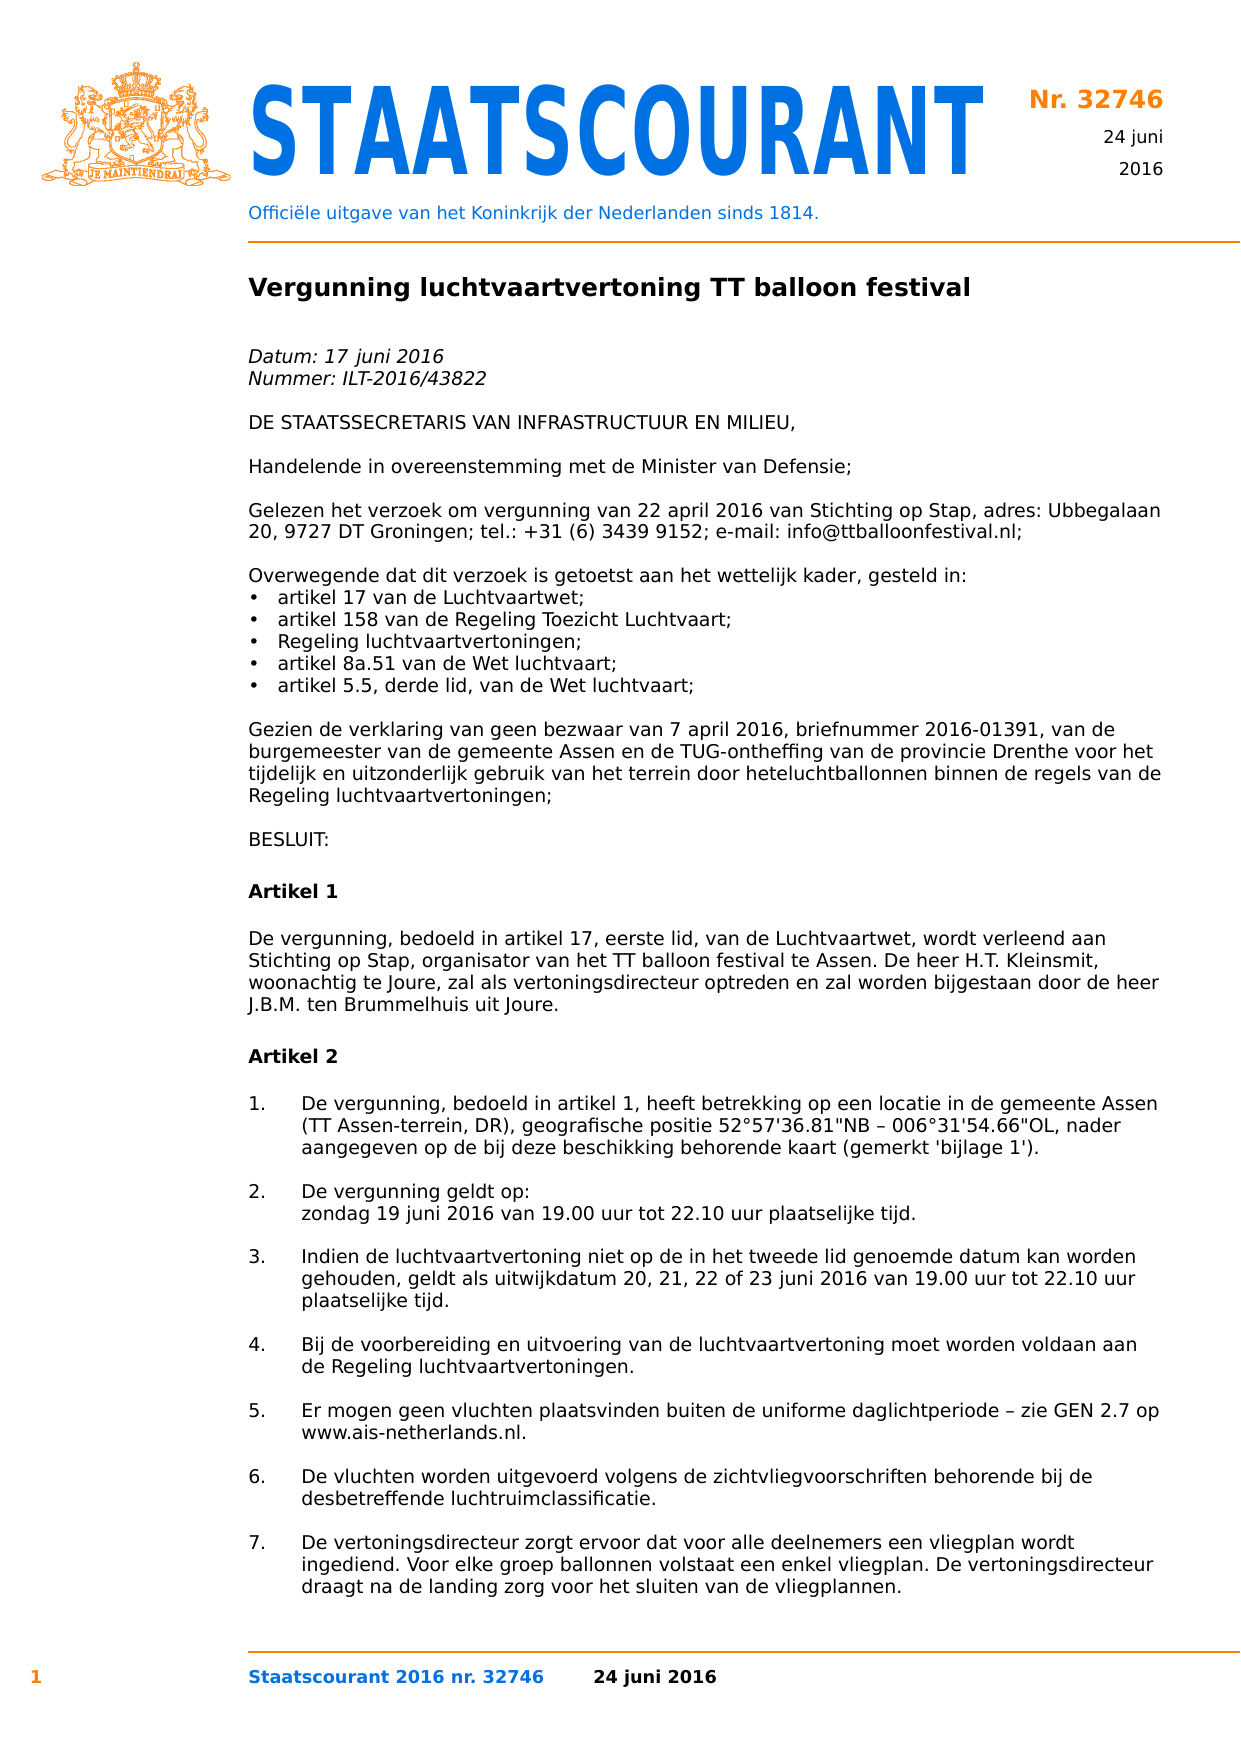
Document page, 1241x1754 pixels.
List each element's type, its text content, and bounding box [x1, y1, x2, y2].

text • artikel 5.5, derde lid, van de Wet luchtvaart; [248, 675, 1163, 697]
text De vergunning, bedoeld in artikel 17, eerste lid, van de Luchtvaartwet, wordt verleend aan Stichting op Stap, organisator van het TT balloon festival te Assen. De heer H.T. Kleinsmit, woonachtig te Joure, zal als vertoningsdirecteur optreden en zal worden bijgestaan door de heer J.B.M. ten Brummelhuis uit Joure. [248, 928, 1163, 1016]
text 7. De vertoningsdirecteur zorgt ervoor dat voor alle deelnemers een vliegplan wordt ingediend. Voor elke groep ballonnen volstaat een enkel vliegplan. De vertoningsdirecteur draagt na de landing zorg voor het sluiten van de vliegplannen. [248, 1532, 1163, 1598]
text DE STAATSSECRETARIS VAN INFRASTRUCTUUR EN MILIEU, [248, 412, 1163, 434]
table_header [25, 62, 248, 241]
table_header Nr. 32746 [998, 62, 1240, 121]
text • artikel 158 van de Regeling Toezicht Luchtvaart; [248, 609, 1163, 631]
subtitle Artikel 2 [248, 1046, 1163, 1068]
picture [41, 62, 231, 186]
table_cell Officiële uitgave van het Koninkrijk der Nederlanden sinds 1814. [248, 203, 1240, 241]
text Overwegende dat dit verzoek is getoetst aan het wettelijk kader, gesteld in: [248, 565, 1163, 587]
text Handelende in overeenstemming met de Minister van Defensie; [248, 456, 1163, 478]
text Nummer: ILT-2016/43822 [248, 368, 1163, 390]
text • artikel 17 van de Luchtvaartwet; [248, 587, 1163, 609]
text 6. De vluchten worden uitgevoerd volgens de zichtvliegvoorschriften behorende bij de desbetreffende luchtruimclassificatie. [248, 1466, 1163, 1510]
text 4. Bij de voorbereiding en uitvoering van de luchtvaartvertoning moet worden voldaan aan de Regeling luchtvaartvertoningen. [248, 1334, 1163, 1378]
text 1. De vergunning, bedoeld in artikel 1, heeft betrekking op een locatie in de gemeente Assen (TT Assen-terrein, DR), geografische positie 52°57'36.81"NB – 006°31'54.66"OL, nader aangegeven op de bij deze beschikking behorende kaart (gemerkt 'bijlage 1'). [248, 1093, 1163, 1159]
text Datum: 17 juni 2016 [248, 346, 1163, 368]
text 2. De vergunning geldt op: [248, 1181, 1163, 1202]
text Gezien de verklaring van geen bezwaar van 7 april 2016, briefnummer 2016-01391, van de burgemeester van de gemeente Assen en de TUG-ontheffing van de provincie Drenthe voor het tijdelijk en uitzonderlijk gebruik van het terrein door heteluchtballonnen binnen de regels van de Regeling luchtvaartvertoningen; [248, 719, 1163, 807]
text 3. Indien de luchtvaartvertoning niet op de in het tweede lid genoemde datum kan worden gehouden, geldt als uitwijkdatum 20, 21, 22 of 23 juni 2016 van 19.00 uur tot 22.10 uur plaatselijke tijd. [248, 1246, 1163, 1312]
text Gelezen het verzoek om vergunning van 22 april 2016 van Stichting op Stap, adres: Ubbegalaan 20, 9727 DT Groningen; tel.: +31 (6) 3439 9152; e-mail: info@ttballoonfestival.nl; [248, 499, 1163, 543]
text • artikel 8a.51 van de Wet luchtvaart; [248, 653, 1163, 675]
table_cell 24 juni [998, 121, 1240, 153]
text BESLUIT: [248, 829, 1163, 851]
text • Regeling luchtvaartvertoningen; [248, 631, 1163, 653]
subtitle Vergunning luchtvaartvertoning TT balloon festival [248, 273, 1163, 302]
text 5. Er mogen geen vluchten plaatsvinden buiten de uniforme daglichtperiode – zie GEN 2.7 op www.ais-netherlands.nl. [248, 1400, 1163, 1444]
table_cell 2016 [998, 153, 1240, 203]
table_header STAATSCOURANT [248, 62, 998, 203]
subtitle Artikel 1 [248, 881, 1163, 903]
text zondag 19 juni 2016 van 19.00 uur tot 22.10 uur plaatselijke tijd. [301, 1202, 1163, 1224]
